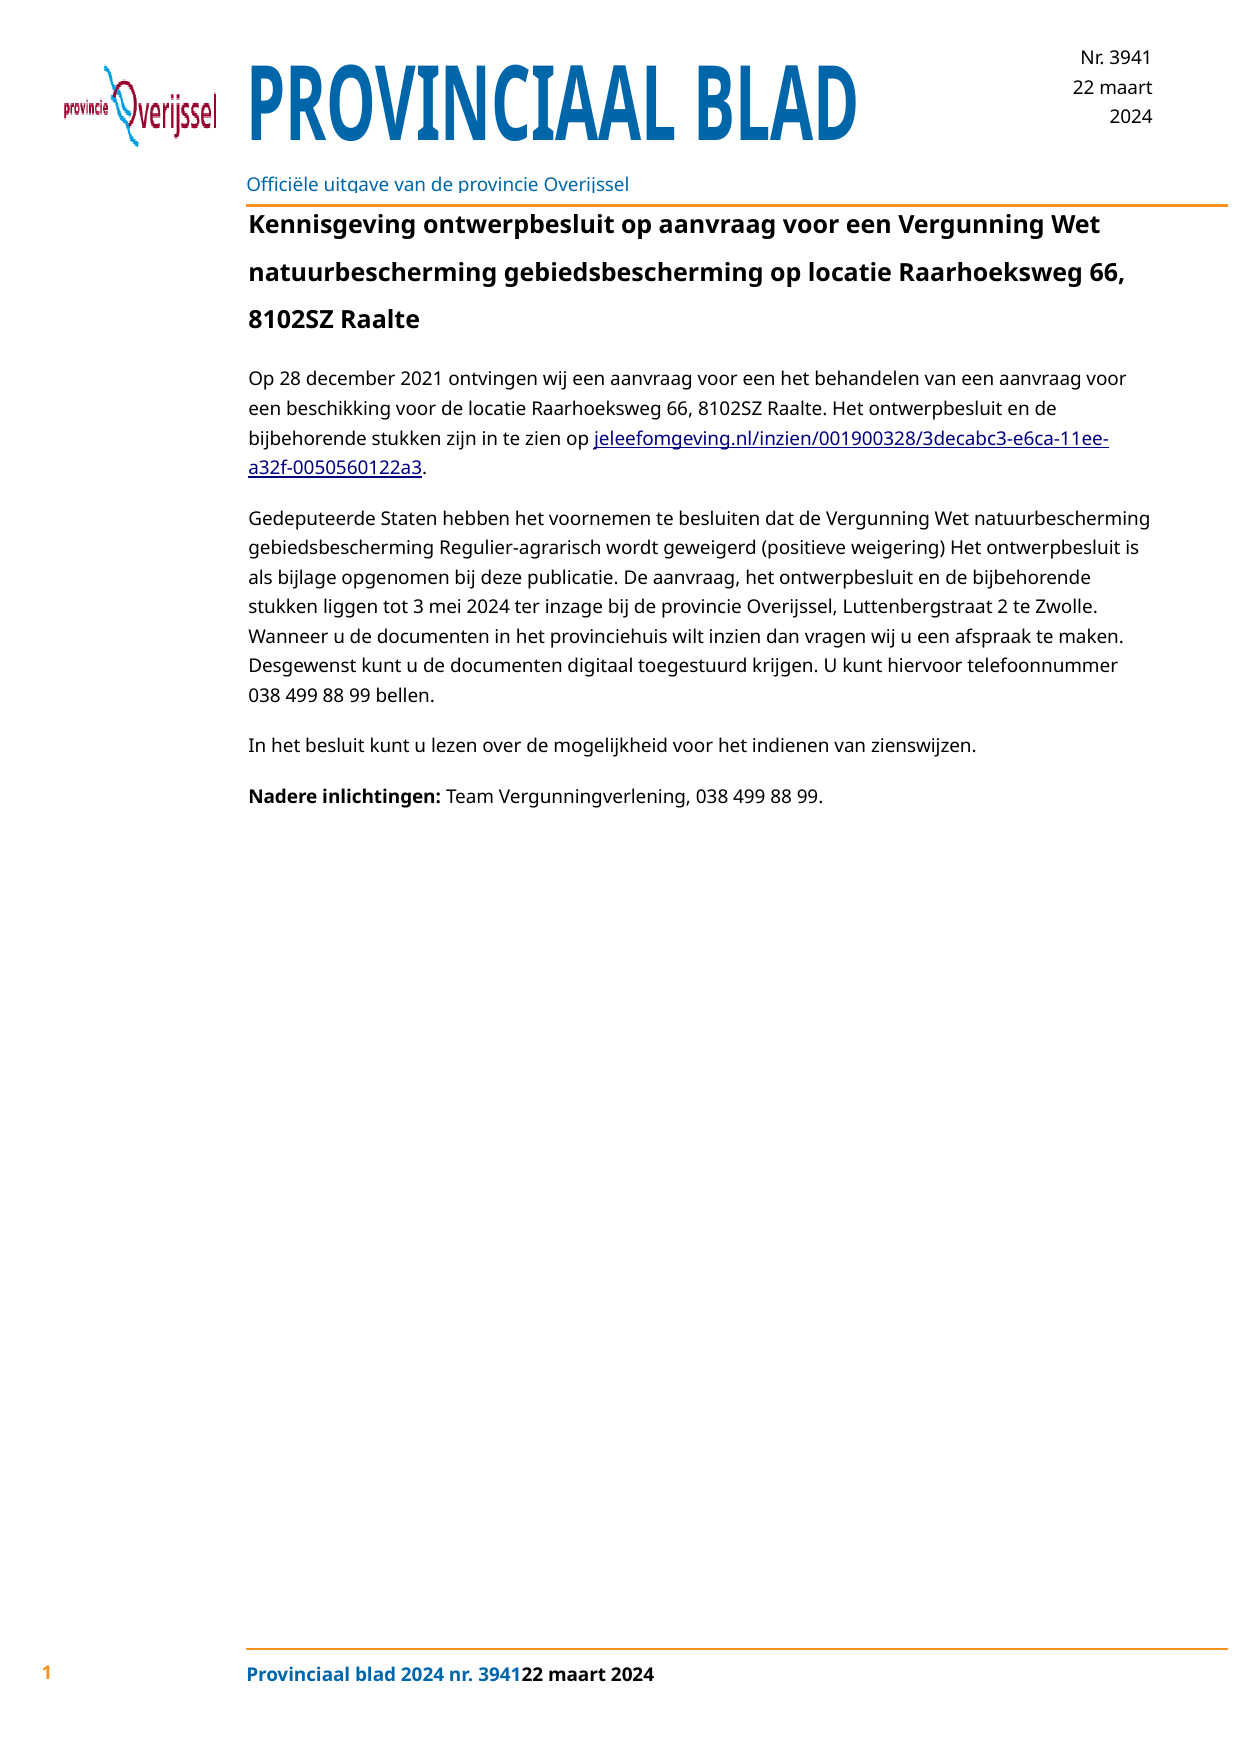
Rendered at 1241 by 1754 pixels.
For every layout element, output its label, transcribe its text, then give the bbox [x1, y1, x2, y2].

picture [41, 47, 231, 172]
text Gedeputeerde Staten hebben het voornemen te besluiten dat de Vergunning Wet natuurbescherming gebiedsbescherming Regulier-agrarisch wordt geweigerd (positieve weigering) Het ontwerpbesluit is als bijlage opgenomen bij deze publicatie. De aanvraag, het ontwerpbesluit en de bijbehorende stukken liggen tot 3 mei 2024 ter inzage bij de provincie Overijssel, Luttenbergstraat 2 te Zwolle. Wanneer u de documenten in het provinciehuis wilt inzien dan vragen wij u een afspraak te maken. Desgewenst kunt u de documenten digitaal toegestuurd krijgen. U kunt hiervoor telefoonnummer 038 499 88 99 bellen. [248, 505, 1152, 708]
text Op 28 december 2021 ontvingen wij een aanvraag voor een het behandelen van een aanvraag voor een beschikking voor de locatie Raarhoeksweg 66, 8102SZ Raalte. Het ontwerpbesluit en de bijbehorende stukken zijn in te zien op jeleefomgeving.nl/inzien/001900328/3decabc3-e6ca-11ee-a32f-0050560122a3. [248, 366, 1152, 480]
text Nadere inlichtingen: Team Vergunningverlening, 038 499 88 99. [248, 783, 1152, 809]
text In het besluit kunt u lezen over de mogelijkheid voor het indienen van zienswijzen. [248, 733, 1152, 758]
text Kennisgeving ontwerpbesluit op aanvraag voor een Vergunning Wet natuurbescherming gebiedsbescherming op locatie Raarhoeksweg 66, 8102SZ Raalte [248, 207, 1152, 336]
